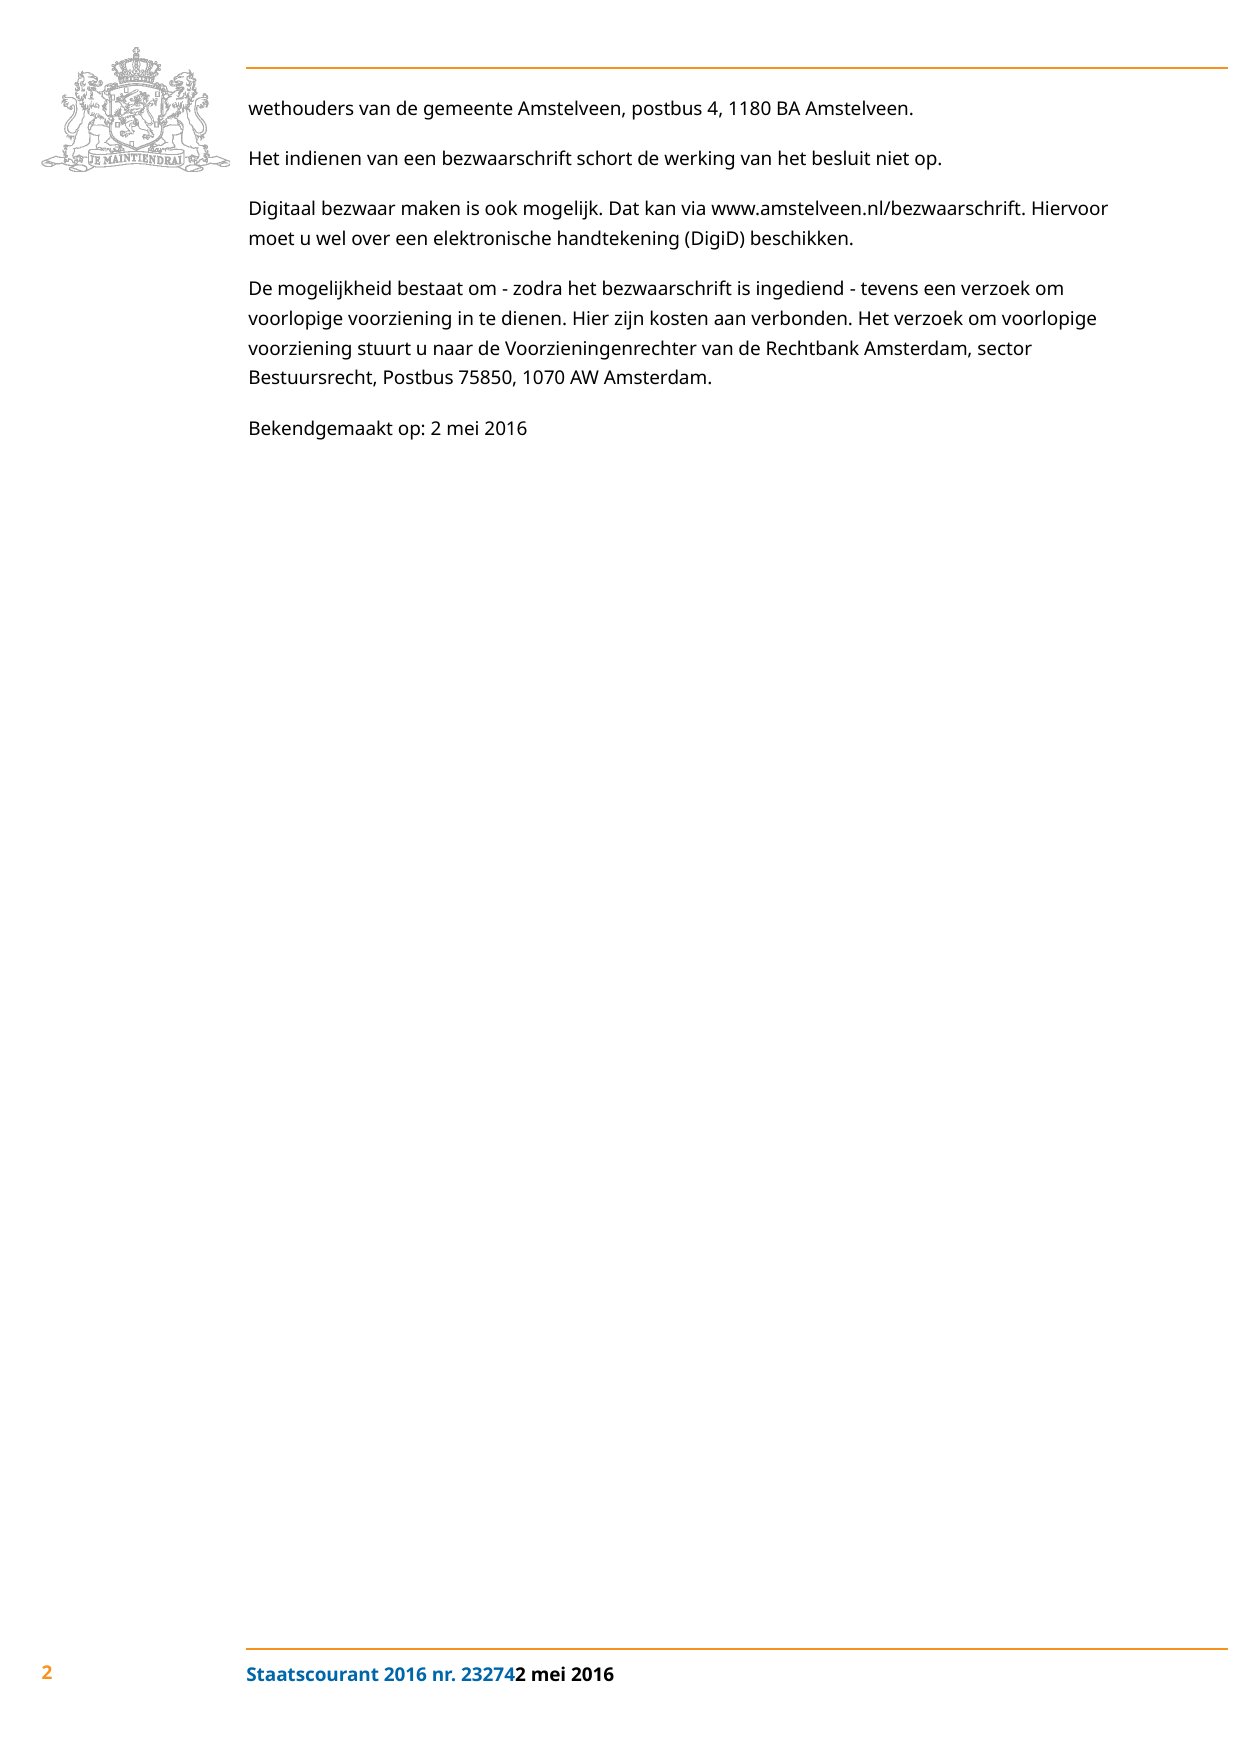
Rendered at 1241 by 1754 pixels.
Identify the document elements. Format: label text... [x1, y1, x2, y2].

text Digitaal bezwaar maken is ook mogelijk. Dat kan via www.amstelveen.nl/bezwaarschrift. Hiervoor moet u wel over een elektronische handtekening (DigiD) beschikken. [248, 196, 1152, 251]
text Het indienen van een bezwaarschrift schort de werking van het besluit niet op. [248, 145, 1152, 171]
text wethouders van de gemeente Amstelveen, postbus 4, 1180 BA Amstelveen. [248, 95, 1152, 121]
text De mogelijkheid bestaat om - zodra het bezwaarschrift is ingediend - tevens een verzoek om voorlopige voorziening in te dienen. Hier zijn kosten aan verbonden. Het verzoek om voorlopige voorziening stuurt u naar de Voorzieningenrechter van de Rechtbank Amsterdam, sector Bestuursrecht, Postbus 75850, 1070 AW Amsterdam. [248, 276, 1152, 390]
text Bekendgemaakt op: 2 mei 2016 [248, 415, 1152, 441]
picture [41, 47, 231, 172]
